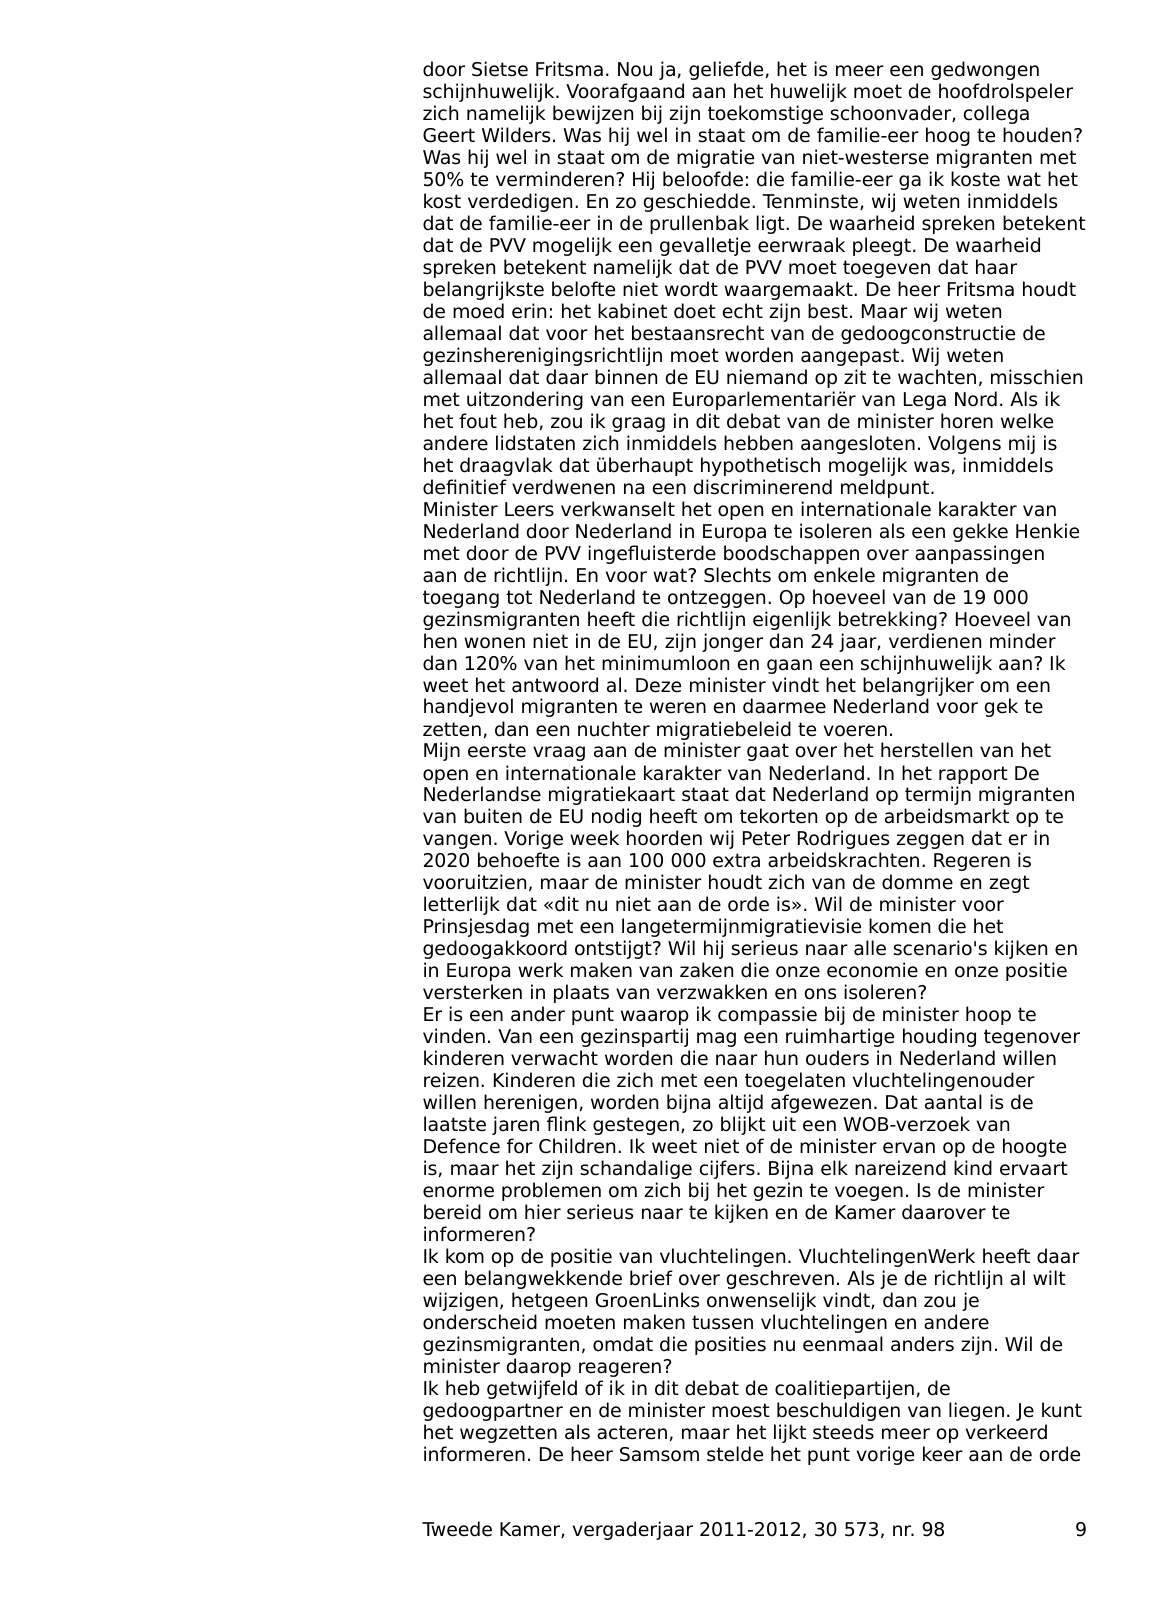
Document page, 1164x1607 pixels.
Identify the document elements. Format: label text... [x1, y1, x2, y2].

text Ik heb getwijfeld of ik in dit debat de coalitiepartijen, de gedoogpartner en de minister moest beschuldigen van liegen. Je kunt het wegzetten als acteren, maar het lijkt steeds meer op verkeerd informeren. De heer Samsom stelde het punt vorige keer aan de orde [422, 1378, 1087, 1466]
text Ik kom op de positie van vluchtelingen. VluchtelingenWerk heeft daar een belangwekkende brief over geschreven. Als je de richtlijn al wilt wijzigen, hetgeen GroenLinks onwenselijk vindt, dan zou je onderscheid moeten maken tussen vluchtelingen en andere gezinsmigranten, omdat die posities nu eenmaal anders zijn. Wil de minister daarop reageren? [422, 1246, 1087, 1378]
text Mijn eerste vraag aan de minister gaat over het herstellen van het open en internationale karakter van Nederland. In het rapport De Nederlandse migratiekaart staat dat Nederland op termijn migranten van buiten de EU nodig heeft om tekorten op de arbeidsmarkt op te vangen. Vorige week hoorden wij Peter Rodrigues zeggen dat er in 2020 behoefte is aan 100 000 extra arbeidskrachten. Regeren is vooruitzien, maar de minister houdt zich van de domme en zegt letterlijk dat «dit nu niet aan de orde is». Wil de minister voor Prinsjesdag met een langetermijnmigratievisie komen die het gedoogakkoord ontstijgt? Wil hij serieus naar alle scenario's kijken en in Europa werk maken van zaken die onze economie en onze positie versterken in plaats van verzwakken en ons isoleren? [422, 740, 1087, 1004]
text Minister Leers verkwanselt het open en internationale karakter van Nederland door Nederland in Europa te isoleren als een gekke Henkie met door de PVV ingefluisterde boodschappen over aanpassingen aan de richtlijn. En voor wat? Slechts om enkele migranten de toegang tot Nederland te ontzeggen. Op hoeveel van de 19 000 gezinsmigranten heeft die richtlijn eigenlijk betrekking? Hoeveel van hen wonen niet in de EU, zijn jonger dan 24 jaar, verdienen minder dan 120% van het minimumloon en gaan een schijnhuwelijk aan? Ik weet het antwoord al. Deze minister vindt het belangrijker om een handjevol migranten te weren en daarmee Nederland voor gek te zetten, dan een nuchter migratiebeleid te voeren. [422, 499, 1087, 740]
text Er is een ander punt waarop ik compassie bij de minister hoop te vinden. Van een gezinspartij mag een ruimhartige houding tegenover kinderen verwacht worden die naar hun ouders in Nederland willen reizen. Kinderen die zich met een toegelaten vluchtelingenouder willen herenigen, worden bijna altijd afgewezen. Dat aantal is de laatste jaren flink gestegen, zo blijkt uit een WOB-verzoek van Defence for Children. Ik weet niet of de minister ervan op de hoogte is, maar het zijn schandalige cijfers. Bijna elk nareizend kind ervaart enorme problemen om zich bij het gezin te voegen. Is de minister bereid om hier serieus naar te kijken en de Kamer daarover te informeren? [422, 1004, 1087, 1246]
text door Sietse Fritsma. Nou ja, geliefde, het is meer een gedwongen schijnhuwelijk. Voorafgaand aan het huwelijk moet de hoofdrolspeler zich namelijk bewijzen bij zijn toekomstige schoonvader, collega Geert Wilders. Was hij wel in staat om de familie-eer hoog te houden? Was hij wel in staat om de migratie van niet-westerse migranten met 50% te verminderen? Hij beloofde: die familie-eer ga ik koste wat het kost verdedigen. En zo geschiedde. Tenminste, wij weten inmiddels dat de familie-eer in de prullenbak ligt. De waarheid spreken betekent dat de PVV mogelijk een gevalletje eerwraak pleegt. De waarheid spreken betekent namelijk dat de PVV moet toegeven dat haar belangrijkste belofte niet wordt waargemaakt. De heer Fritsma houdt de moed erin: het kabinet doet echt zijn best. Maar wij weten allemaal dat voor het bestaansrecht van de gedoogconstructie de gezinsherenigingsrichtlijn moet worden aangepast. Wij weten allemaal dat daar binnen de EU niemand op zit te wachten, misschien met uitzondering van een Europarlementariër van Lega Nord. Als ik het fout heb, zou ik graag in dit debat van de minister horen welke andere lidstaten zich inmiddels hebben aangesloten. Volgens mij is het draagvlak dat überhaupt hypothetisch mogelijk was, inmiddels definitief verdwenen na een discriminerend meldpunt. [422, 59, 1087, 499]
